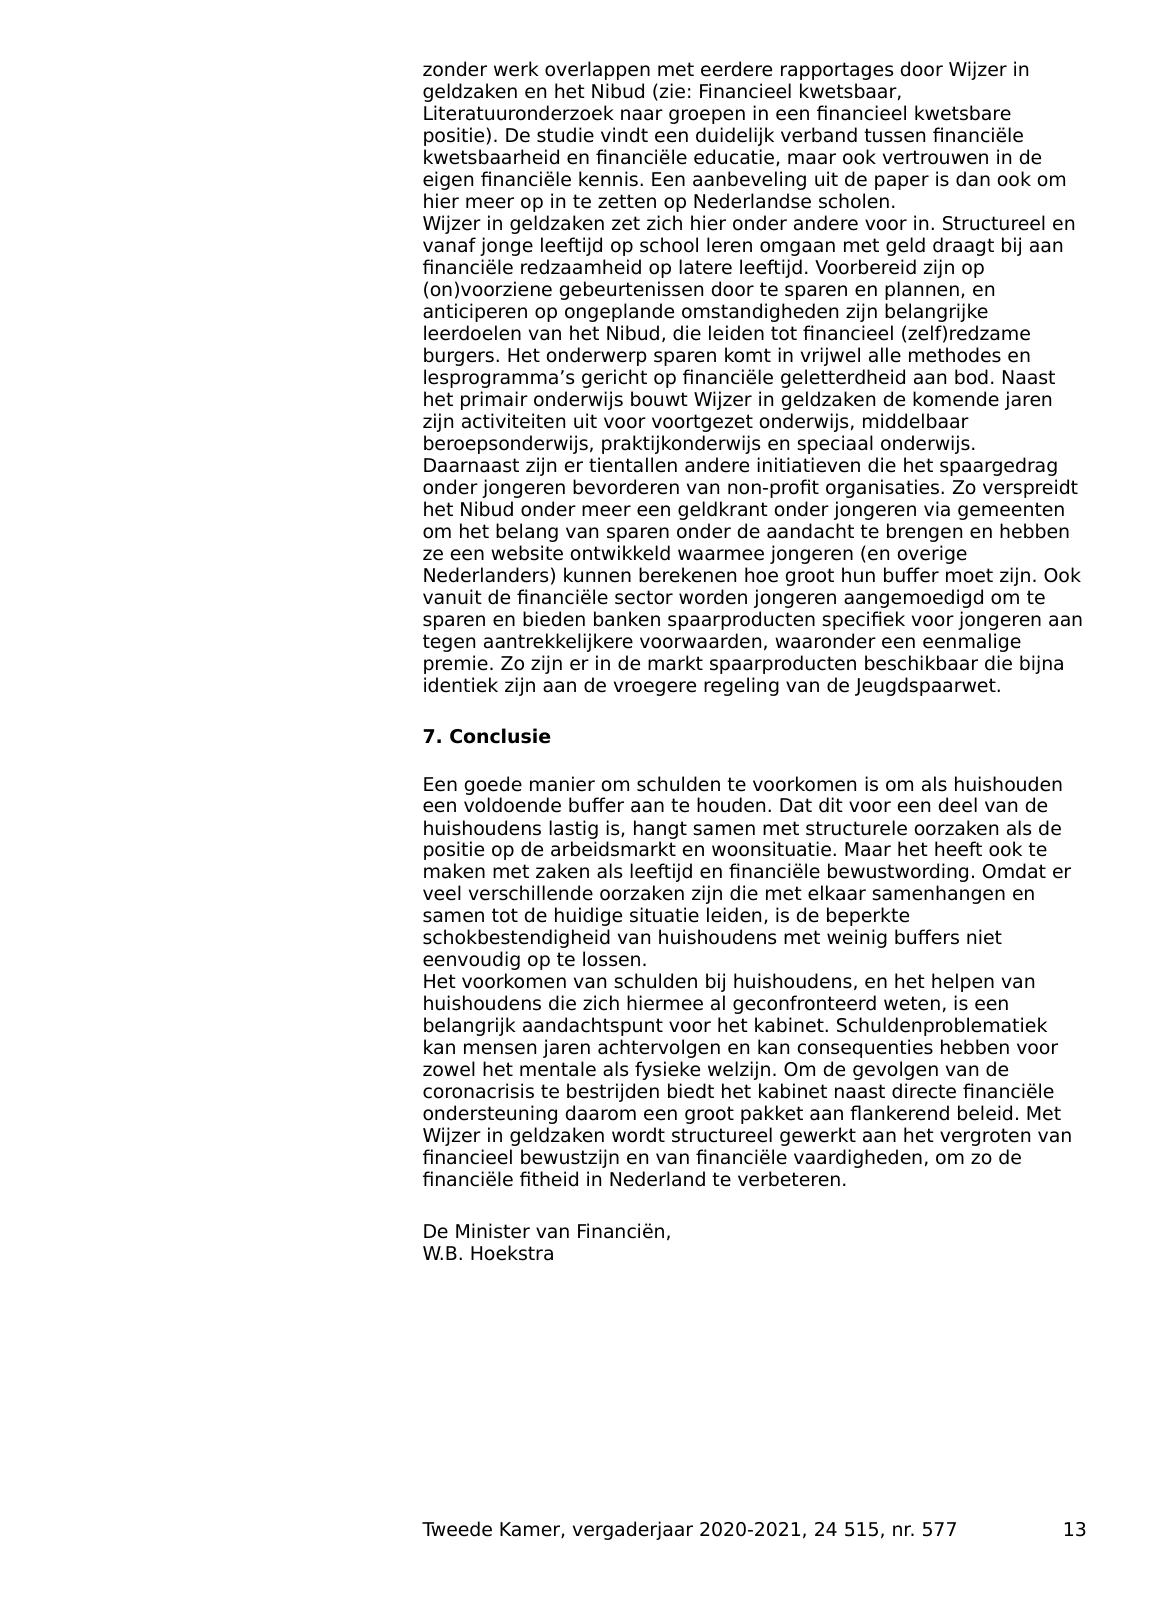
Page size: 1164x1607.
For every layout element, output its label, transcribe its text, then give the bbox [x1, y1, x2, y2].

text Daarnaast zijn er tientallen andere initiatieven die het spaargedrag onder jongeren bevorderen van non-profit organisaties. Zo verspreidt het Nibud onder meer een geldkrant onder jongeren via gemeenten om het belang van sparen onder de aandacht te brengen en hebben ze een website ontwikkeld waarmee jongeren (en overige Nederlanders) kunnen berekenen hoe groot hun buffer moet zijn. Ook vanuit de financiële sector worden jongeren aangemoedigd om te sparen en bieden banken spaarproducten specifiek voor jongeren aan tegen aantrekkelijkere voorwaarden, waaronder een eenmalige premie. Zo zijn er in de markt spaarproducten beschikbaar die bijna identiek zijn aan de vroegere regeling van de Jeugdspaarwet. [422, 455, 1087, 696]
text Een goede manier om schulden te voorkomen is om als huishouden een voldoende buffer aan te houden. Dat dit voor een deel van de huishoudens lastig is, hangt samen met structurele oorzaken als de positie op de arbeidsmarkt en woonsituatie. Maar het heeft ook te maken met zaken als leeftijd en financiële bewustwording. Omdat er veel verschillende oorzaken zijn die met elkaar samenhangen en samen tot de huidige situatie leiden, is de beperkte schokbestendigheid van huishoudens met weinig buffers niet eenvoudig op te lossen. [422, 773, 1087, 971]
text Wijzer in geldzaken zet zich hier onder andere voor in. Structureel en vanaf jonge leeftijd op school leren omgaan met geld draagt bij aan financiële redzaamheid op latere leeftijd. Voorbereid zijn op (on)voorziene gebeurtenissen door te sparen en plannen, en anticiperen op ongeplande omstandigheden zijn belangrijke leerdoelen van het Nibud, die leiden tot financieel (zelf)redzame burgers. Het onderwerp sparen komt in vrijwel alle methodes en lesprogramma’s gericht op financiële geletterdheid aan bod. Naast het primair onderwijs bouwt Wijzer in geldzaken de komende jaren zijn activiteiten uit voor voortgezet onderwijs, middelbaar beroepsonderwijs, praktijkonderwijs en speciaal onderwijs. [422, 213, 1087, 455]
subtitle 7. Conclusie [422, 726, 1087, 748]
text Het voorkomen van schulden bij huishoudens, en het helpen van huishoudens die zich hiermee al geconfronteerd weten, is een belangrijk aandachtspunt voor het kabinet. Schuldenproblematiek kan mensen jaren achtervolgen en kan consequenties hebben voor zowel het mentale als fysieke welzijn. Om de gevolgen van de coronacrisis te bestrijden biedt het kabinet naast directe financiële ondersteuning daarom een groot pakket aan flankerend beleid. Met Wijzer in geldzaken wordt structureel gewerkt aan het vergroten van financieel bewustzijn en van financiële vaardigheden, om zo de financiële fitheid in Nederland te verbeteren. [422, 971, 1087, 1191]
text zonder werk overlappen met eerdere rapportages door Wijzer in geldzaken en het Nibud (zie: Financieel kwetsbaar, Literatuuronderzoek naar groepen in een financieel kwetsbare positie). De studie vindt een duidelijk verband tussen financiële kwetsbaarheid en financiële educatie, maar ook vertrouwen in de eigen financiële kennis. Een aanbeveling uit de paper is dan ook om hier meer op in te zetten op Nederlandse scholen. [422, 59, 1087, 213]
text De Minister van Financiën, W.B. Hoekstra [422, 1221, 1087, 1265]
